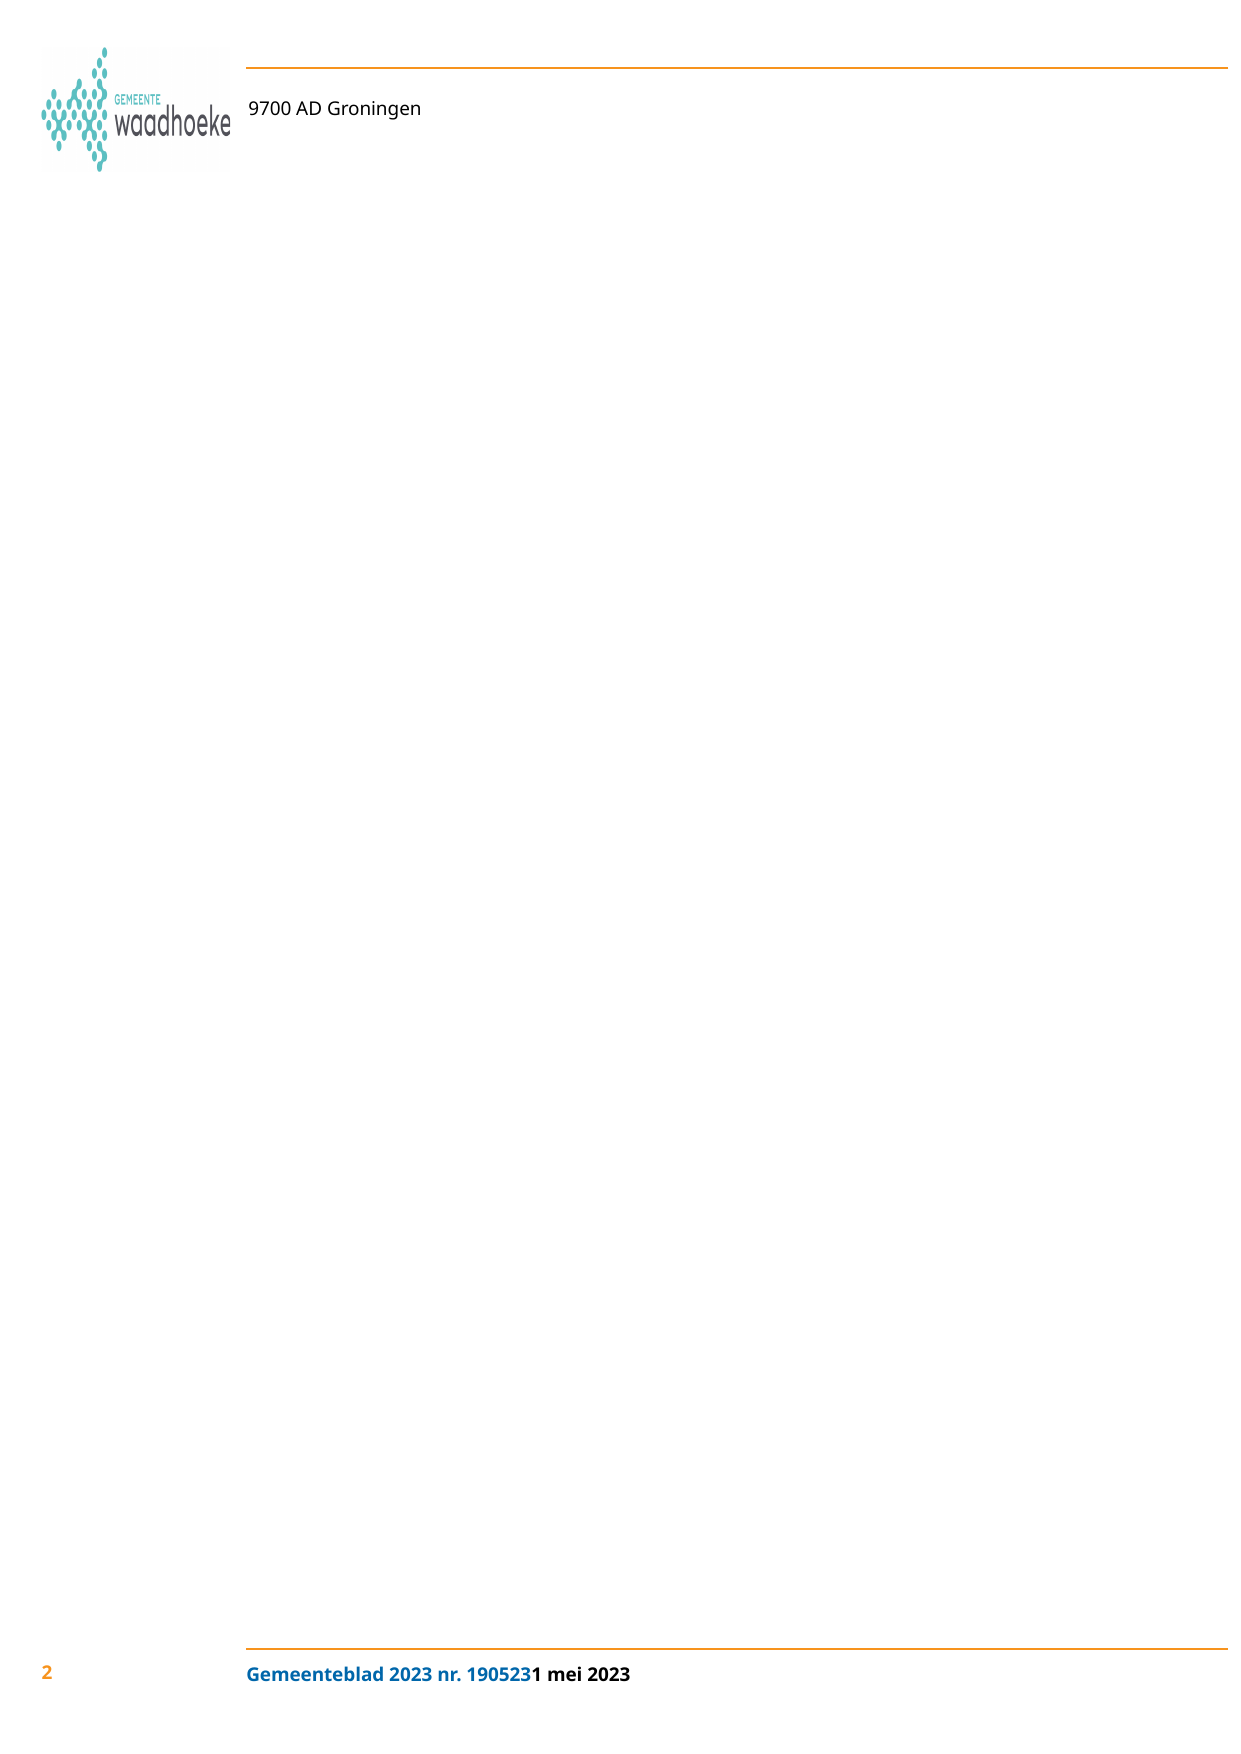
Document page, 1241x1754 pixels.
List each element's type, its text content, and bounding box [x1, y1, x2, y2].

picture [41, 47, 231, 172]
text 9700 AD Groningen [248, 95, 1152, 121]
